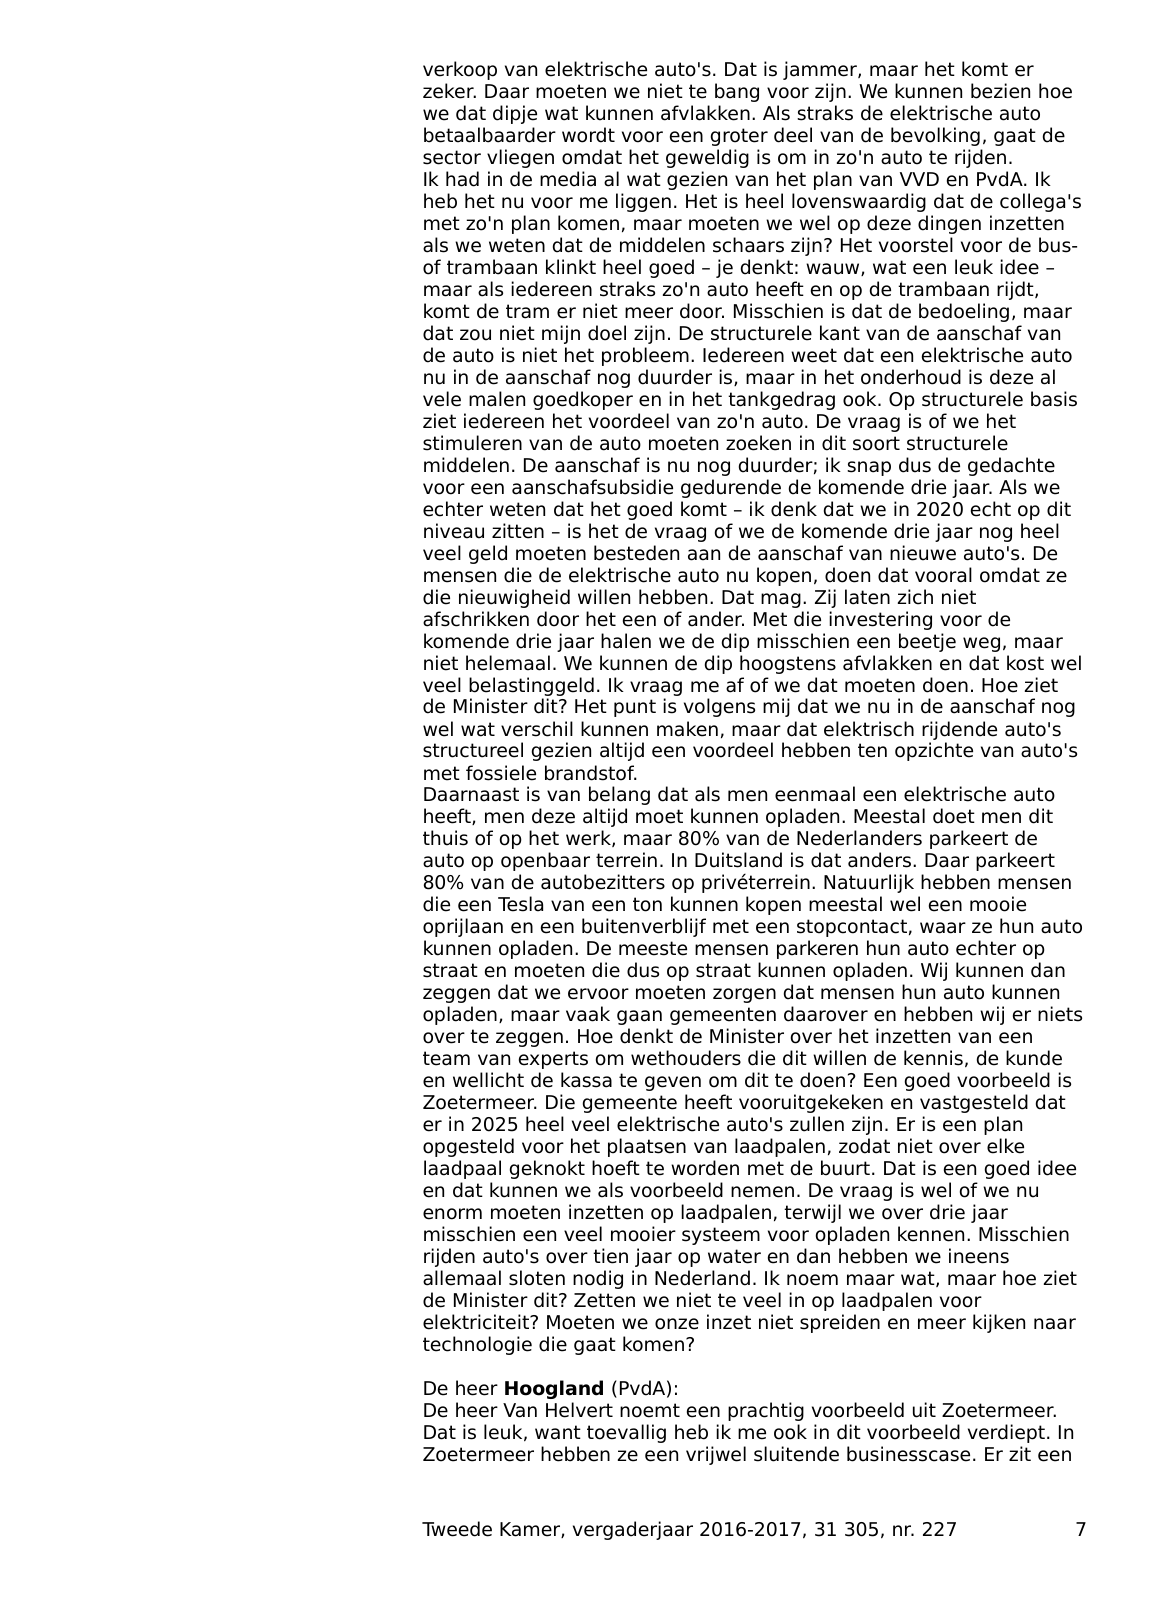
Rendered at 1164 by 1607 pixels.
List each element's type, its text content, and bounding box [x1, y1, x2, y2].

text verkoop van elektrische auto's. Dat is jammer, maar het komt er zeker. Daar moeten we niet te bang voor zijn. We kunnen bezien hoe we dat dipje wat kunnen afvlakken. Als straks de elektrische auto betaalbaarder wordt voor een groter deel van de bevolking, gaat de sector vliegen omdat het geweldig is om in zo'n auto te rijden. [422, 59, 1087, 169]
text De heer Hoogland (PvdA): [422, 1378, 1087, 1400]
text De heer Van Helvert noemt een prachtig voorbeeld uit Zoetermeer. Dat is leuk, want toevallig heb ik me ook in dit voorbeeld verdiept. In Zoetermeer hebben ze een vrijwel sluitende businesscase. Er zit een [422, 1400, 1087, 1466]
text Ik had in de media al wat gezien van het plan van VVD en PvdA. Ik heb het nu voor me liggen. Het is heel lovenswaardig dat de collega's met zo'n plan komen, maar moeten we wel op deze dingen inzetten als we weten dat de middelen schaars zijn? Het voorstel voor de bus- of trambaan klinkt heel goed – je denkt: wauw, wat een leuk idee – maar als iedereen straks zo'n auto heeft en op de trambaan rijdt, komt de tram er niet meer door. Misschien is dat de bedoeling, maar dat zou niet mijn doel zijn. De structurele kant van de aanschaf van de auto is niet het probleem. Iedereen weet dat een elektrische auto nu in de aanschaf nog duurder is, maar in het onderhoud is deze al vele malen goedkoper en in het tankgedrag ook. Op structurele basis ziet iedereen het voordeel van zo'n auto. De vraag is of we het stimuleren van de auto moeten zoeken in dit soort structurele middelen. De aanschaf is nu nog duurder; ik snap dus de gedachte voor een aanschafsubsidie gedurende de komende drie jaar. Als we echter weten dat het goed komt – ik denk dat we in 2020 echt op dit niveau zitten – is het de vraag of we de komende drie jaar nog heel veel geld moeten besteden aan de aanschaf van nieuwe auto's. De mensen die de elektrische auto nu kopen, doen dat vooral omdat ze die nieuwigheid willen hebben. Dat mag. Zij laten zich niet afschrikken door het een of ander. Met die investering voor de komende drie jaar halen we de dip misschien een beetje weg, maar niet helemaal. We kunnen de dip hoogstens afvlakken en dat kost wel veel belastinggeld. Ik vraag me af of we dat moeten doen. Hoe ziet de Minister dit? Het punt is volgens mij dat we nu in de aanschaf nog wel wat verschil kunnen maken, maar dat elektrisch rijdende auto's structureel gezien altijd een voordeel hebben ten opzichte van auto's met fossiele brandstof. [422, 169, 1087, 784]
text Daarnaast is van belang dat als men eenmaal een elektrische auto heeft, men deze altijd moet kunnen opladen. Meestal doet men dit thuis of op het werk, maar 80% van de Nederlanders parkeert de auto op openbaar terrein. In Duitsland is dat anders. Daar parkeert 80% van de autobezitters op privéterrein. Natuurlijk hebben mensen die een Tesla van een ton kunnen kopen meestal wel een mooie oprijlaan en een buitenverblijf met een stopcontact, waar ze hun auto kunnen opladen. De meeste mensen parkeren hun auto echter op straat en moeten die dus op straat kunnen opladen. Wij kunnen dan zeggen dat we ervoor moeten zorgen dat mensen hun auto kunnen opladen, maar vaak gaan gemeenten daarover en hebben wij er niets over te zeggen. Hoe denkt de Minister over het inzetten van een team van experts om wethouders die dit willen de kennis, de kunde en wellicht de kassa te geven om dit te doen? Een goed voorbeeld is Zoetermeer. Die gemeente heeft vooruitgekeken en vastgesteld dat er in 2025 heel veel elektrische auto's zullen zijn. Er is een plan opgesteld voor het plaatsen van laadpalen, zodat niet over elke laadpaal geknokt hoeft te worden met de buurt. Dat is een goed idee en dat kunnen we als voorbeeld nemen. De vraag is wel of we nu enorm moeten inzetten op laadpalen, terwijl we over drie jaar misschien een veel mooier systeem voor opladen kennen. Misschien rijden auto's over tien jaar op water en dan hebben we ineens allemaal sloten nodig in Nederland. Ik noem maar wat, maar hoe ziet de Minister dit? Zetten we niet te veel in op laadpalen voor elektriciteit? Moeten we onze inzet niet spreiden en meer kijken naar technologie die gaat komen? [422, 784, 1087, 1356]
